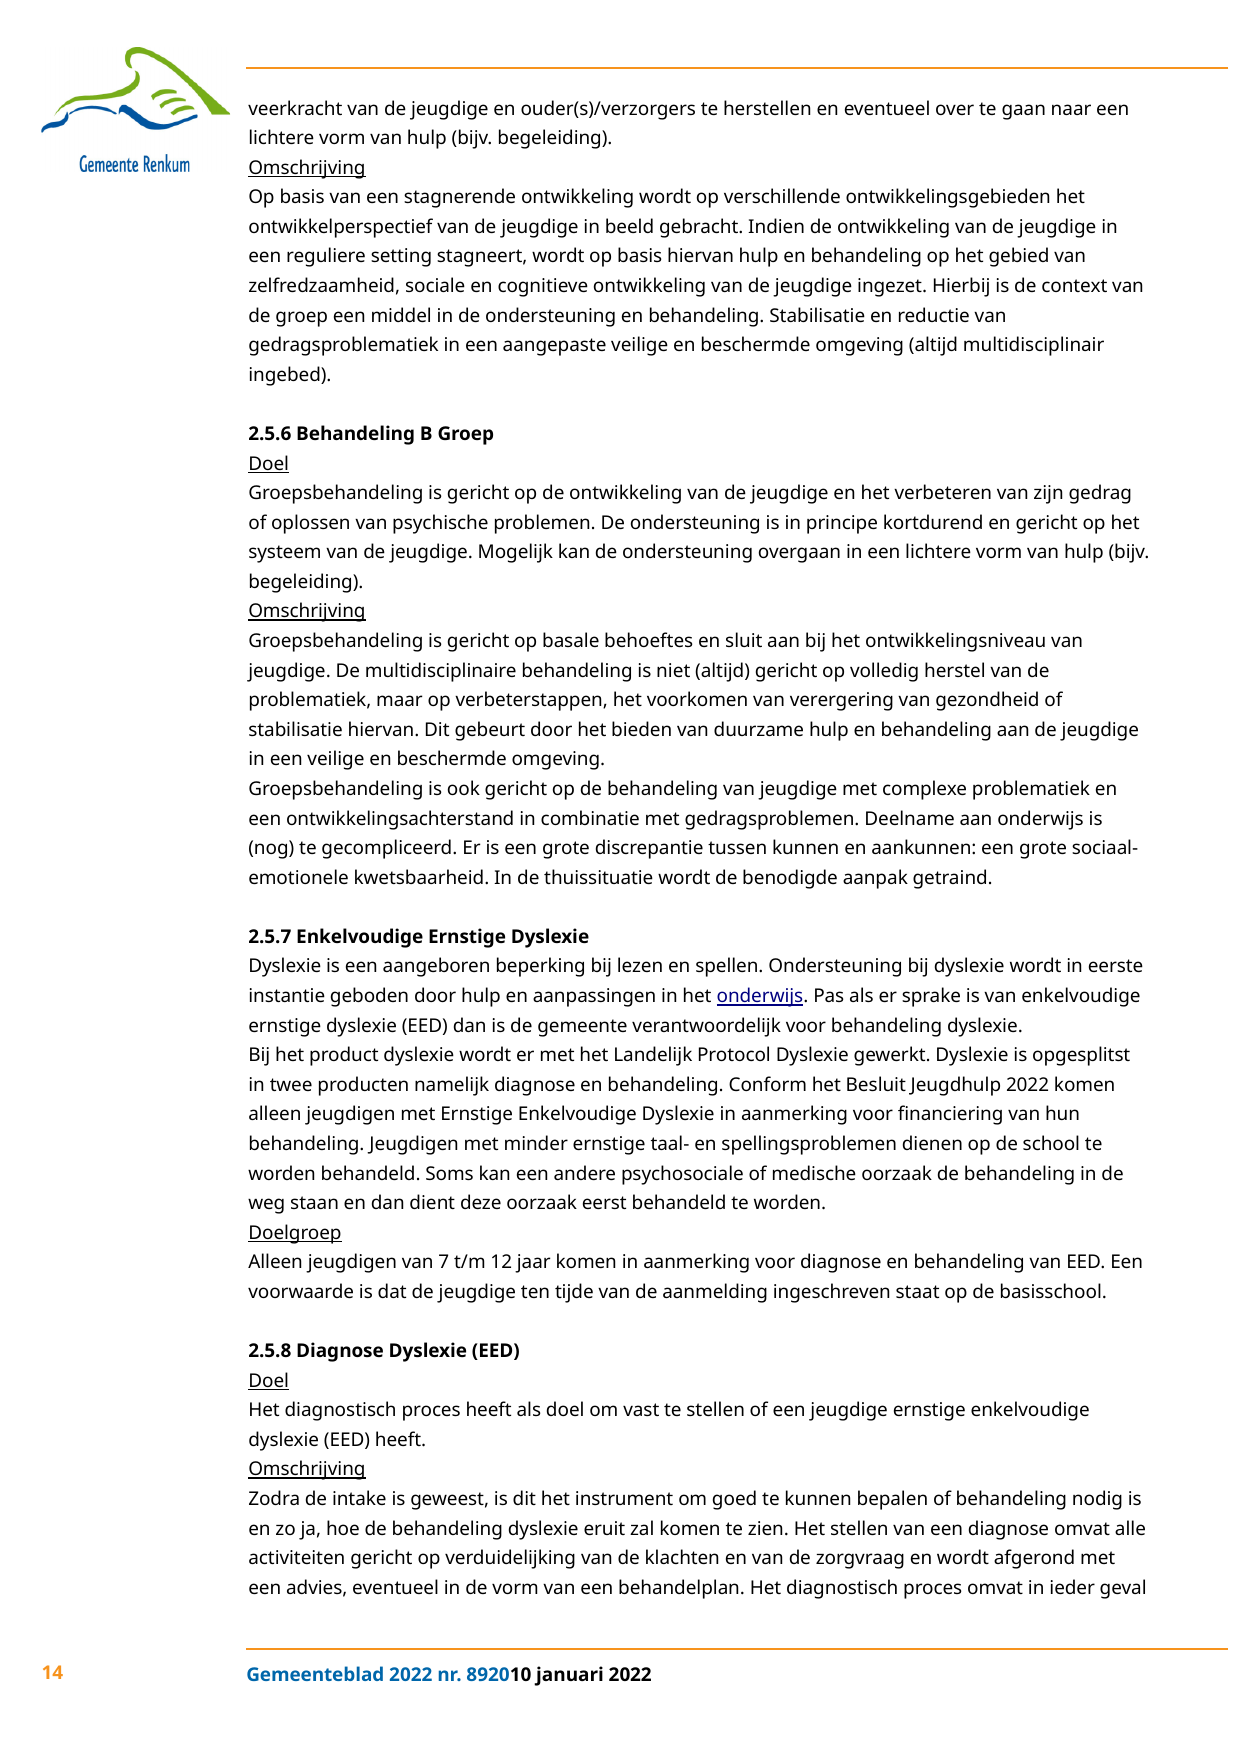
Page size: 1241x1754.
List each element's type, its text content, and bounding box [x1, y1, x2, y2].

text Doelgroep [248, 1219, 1152, 1245]
text Zodra de intake is geweest, is dit het instrument om goed te kunnen bepalen of behandeling nodig is en zo ja, hoe de behandeling dyslexie eruit zal komen te zien. Het stellen van een diagnose omvat alle activiteiten gericht op verduidelijking van de klachten en van de zorgvraag en wordt afgerond met een advies, eventueel in de vorm van een behandelplan. Het diagnostisch proces omvat in ieder geval [248, 1485, 1152, 1600]
text Dyslexie is een aangeboren beperking bij lezen en spellen. Ondersteuning bij dyslexie wordt in eerste instantie geboden door hulp en aanpassingen in het onderwijs. Pas als er sprake is van enkelvoudige ernstige dyslexie (EED) dan is de gemeente verantwoordelijk voor behandeling dyslexie. [248, 953, 1152, 1038]
text 2.5.6 Behandeling B Groep [248, 420, 1152, 446]
text Omschrijving [248, 154, 1152, 180]
text 2.5.7 Enkelvoudige Ernstige Dyslexie [248, 923, 1152, 949]
text Doel [248, 450, 1152, 476]
picture [41, 47, 231, 172]
text veerkracht van de jeugdige en ouder(s)/verzorgers te herstellen en eventueel over te gaan naar een lichtere vorm van hulp (bijv. begeleiding). [248, 95, 1152, 150]
text Doel [248, 1367, 1152, 1393]
text Bij het product dyslexie wordt er met het Landelijk Protocol Dyslexie gewerkt. Dyslexie is opgesplitst in twee producten namelijk diagnose en behandeling. Conform het Besluit Jeugdhulp 2022 komen alleen jeugdigen met Ernstige Enkelvoudige Dyslexie in aanmerking voor financiering van hun behandeling. Jeugdigen met minder ernstige taal- en spellingsproblemen dienen op de school te worden behandeld. Soms kan een andere psychosociale of medische oorzaak de behandeling in de weg staan en dan dient deze oorzaak eerst behandeld te worden. [248, 1041, 1152, 1215]
text Groepsbehandeling is ook gericht op de behandeling van jeugdige met complexe problematiek en een ontwikkelingsachterstand in combinatie met gedragsproblemen. Deelname aan onderwijs is (nog) te gecompliceerd. Er is een grote discrepantie tussen kunnen en aankunnen: een grote sociaal-emotionele kwetsbaarheid. In de thuissituatie wordt de benodigde aanpak getraind. [248, 775, 1152, 890]
text Omschrijving [248, 598, 1152, 623]
text Groepsbehandeling is gericht op basale behoeftes en sluit aan bij het ontwikkelingsniveau van jeugdige. De multidisciplinaire behandeling is niet (altijd) gericht op volledig herstel van de problematiek, maar op verbeterstappen, het voorkomen van verergering van gezondheid of stabilisatie hiervan. Dit gebeurt door het bieden van duurzame hulp en behandeling aan de jeugdige in een veilige en beschermde omgeving. [248, 627, 1152, 771]
text Groepsbehandeling is gericht op de ontwikkeling van de jeugdige en het verbeteren van zijn gedrag of oplossen van psychische problemen. De ondersteuning is in principe kortdurend en gericht op het systeem van de jeugdige. Mogelijk kan de ondersteuning overgaan in een lichtere vorm van hulp (bijv. begeleiding). [248, 479, 1152, 594]
text Omschrijving [248, 1456, 1152, 1481]
text 2.5.8 Diagnose Dyslexie (EED) [248, 1337, 1152, 1363]
text Het diagnostisch proces heeft als doel om vast te stellen of een jeugdige ernstige enkelvoudige dyslexie (EED) heeft. [248, 1396, 1152, 1452]
text Op basis van een stagnerende ontwikkeling wordt op verschillende ontwikkelingsgebieden het ontwikkelperspectief van de jeugdige in beeld gebracht. Indien de ontwikkeling van de jeugdige in een reguliere setting stagneert, wordt op basis hiervan hulp en behandeling op het gebied van zelfredzaamheid, sociale en cognitieve ontwikkeling van de jeugdige ingezet. Hierbij is de context van de groep een middel in de ondersteuning en behandeling. Stabilisatie en reductie van gedragsproblematiek in een aangepaste veilige en beschermde omgeving (altijd multidisciplinair ingebed). [248, 183, 1152, 387]
text Alleen jeugdigen van 7 t/m 12 jaar komen in aanmerking voor diagnose en behandeling van EED. Een voorwaarde is dat de jeugdige ten tijde van de aanmelding ingeschreven staat op de basisschool. [248, 1248, 1152, 1304]
